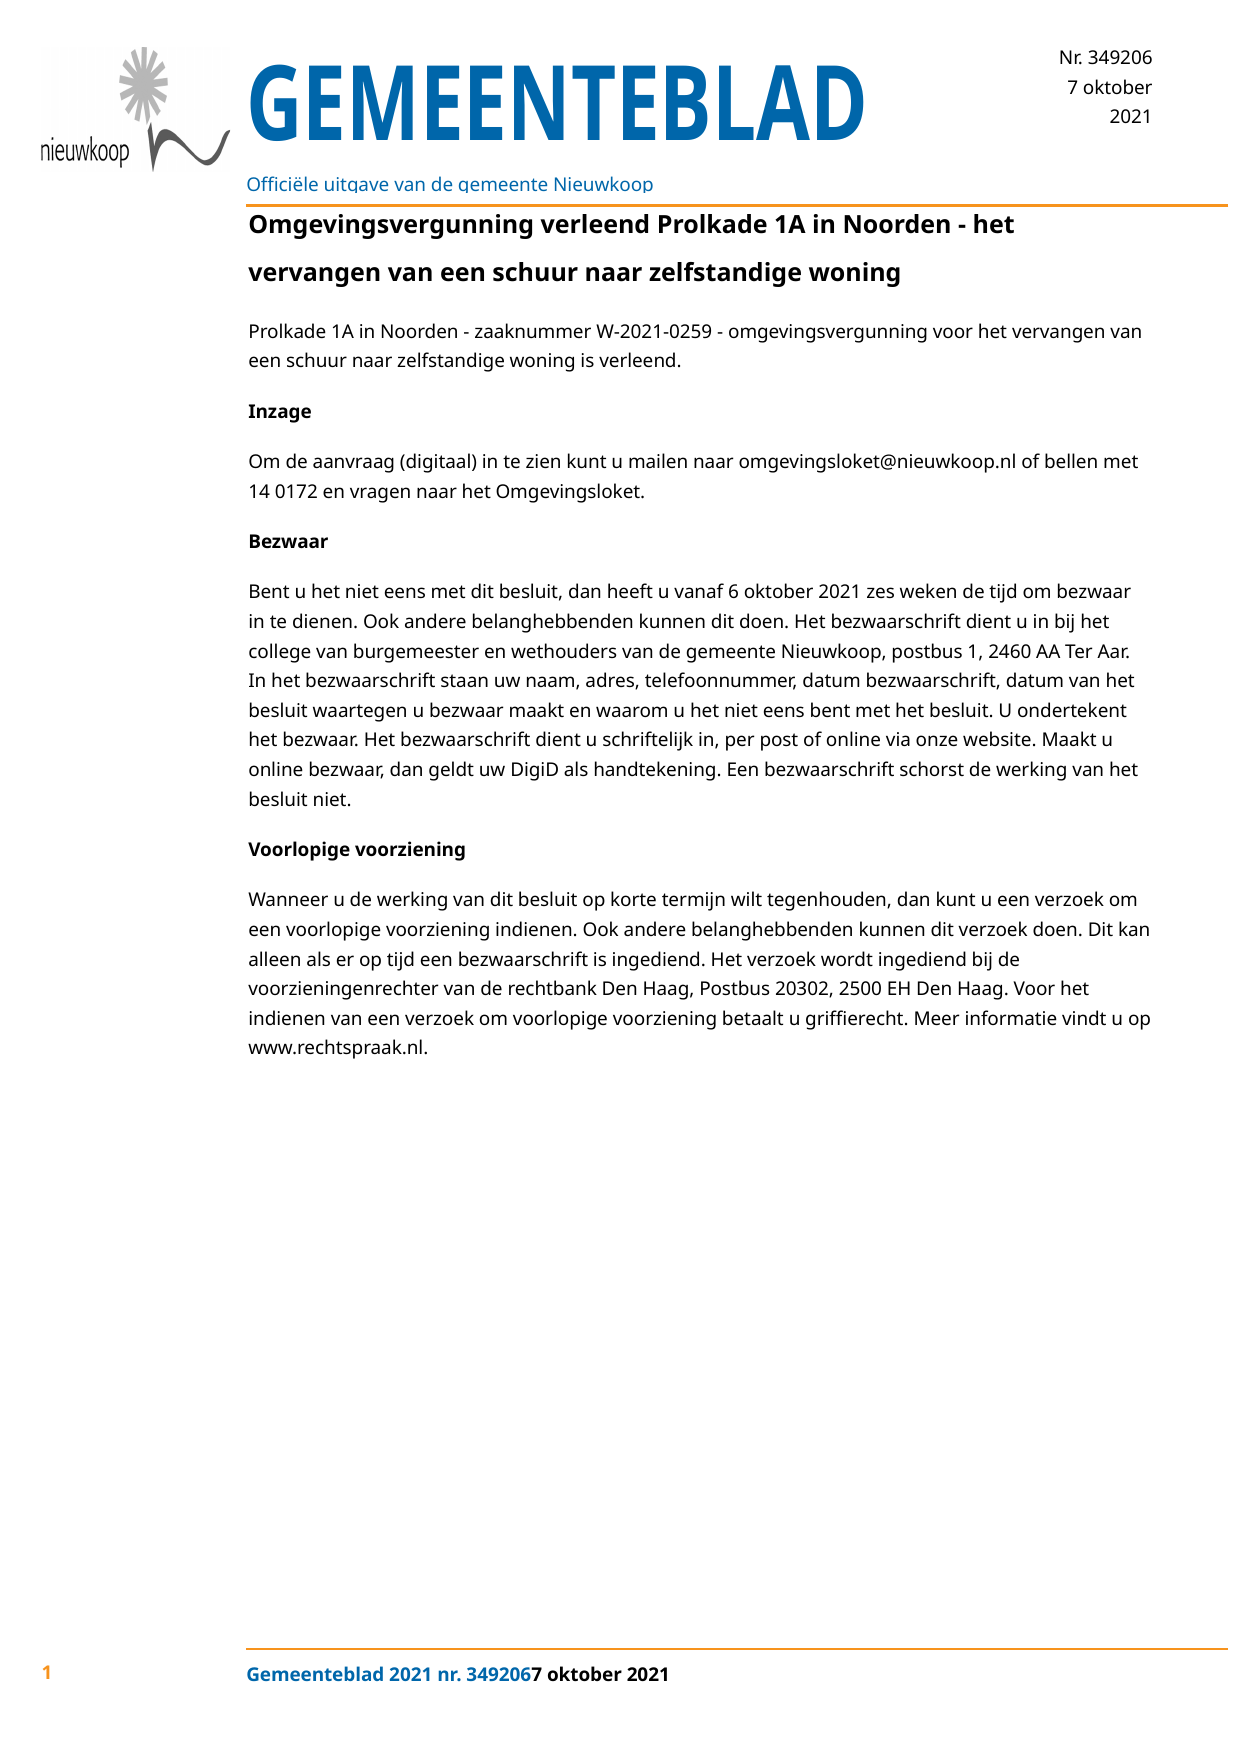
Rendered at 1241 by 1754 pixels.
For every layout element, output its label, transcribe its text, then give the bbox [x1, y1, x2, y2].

text Voorlopige voorziening [248, 836, 1152, 862]
text Wanneer u de werking van dit besluit op korte termijn wilt tegenhouden, dan kunt u een verzoek om een voorlopige voorziening indienen. Ook andere belanghebbenden kunnen dit verzoek doen. Dit kan alleen als er op tijd een bezwaarschrift is ingediend. Het verzoek wordt ingediend bij de voorzieningenrechter van de rechtbank Den Haag, Postbus 20302, 2500 EH Den Haag. Voor het indienen van een verzoek om voorlopige voorziening betaalt u griffierecht. Meer informatie vindt u op www.rechtspraak.nl. [248, 887, 1152, 1060]
text Om de aanvraag (digitaal) in te zien kunt u mailen naar omgevingsloket@nieuwkoop.nl of bellen met 14 0172 en vragen naar het Omgevingsloket. [248, 448, 1152, 504]
picture [41, 47, 231, 172]
text Bezwaar [248, 528, 1152, 554]
text Omgevingsvergunning verleend Prolkade 1A in Noorden - het vervangen van een schuur naar zelfstandige woning [248, 207, 1152, 288]
text Inzage [248, 398, 1152, 424]
text Bent u het niet eens met dit besluit, dan heeft u vanaf 6 oktober 2021 zes weken de tijd om bezwaar in te dienen. Ook andere belanghebbenden kunnen dit doen. Het bezwaarschrift dient u in bij het college van burgemeester en wethouders van de gemeente Nieuwkoop, postbus 1, 2460 AA Ter Aar. In het bezwaarschrift staan uw naam, adres, telefoonnummer, datum bezwaarschrift, datum van het besluit waartegen u bezwaar maakt en waarom u het niet eens bent met het besluit. U ondertekent het bezwaar. Het bezwaarschrift dient u schriftelijk in, per post of online via onze website. Maakt u online bezwaar, dan geldt uw DigiD als handtekening. Een bezwaarschrift schorst de werking van het besluit niet. [248, 579, 1152, 812]
text Prolkade 1A in Noorden - zaaknummer W-2021-0259 - omgevingsvergunning voor het vervangen van een schuur naar zelfstandige woning is verleend. [248, 318, 1152, 373]
